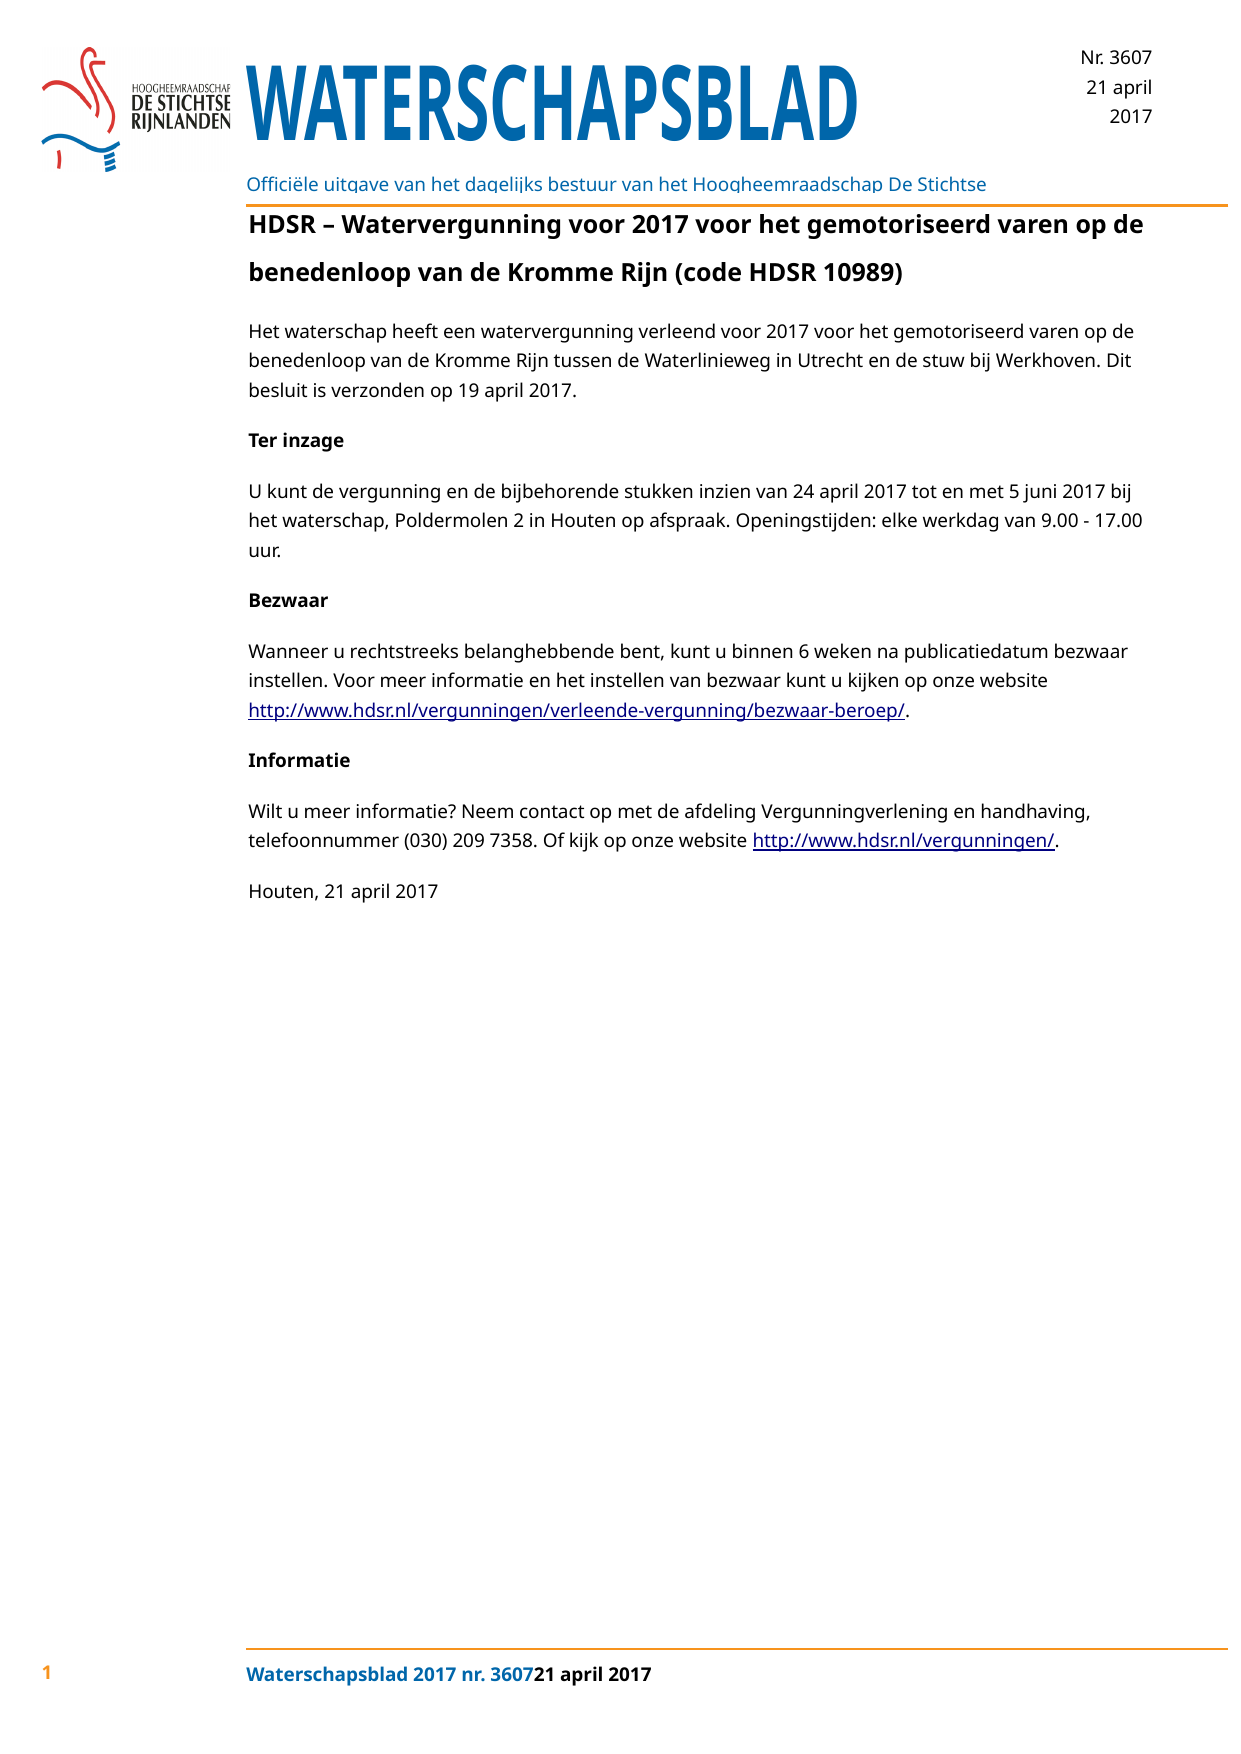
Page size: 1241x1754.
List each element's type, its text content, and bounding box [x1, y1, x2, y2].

text Bezwaar [248, 587, 1152, 613]
text Informatie [248, 747, 1152, 773]
text Wilt u meer informatie? Neem contact op met de afdeling Vergunningverlening en handhaving, telefoonnummer (030) 209 7358. Of kijk op onze website http://www.hdsr.nl/vergunningen/. [248, 798, 1152, 853]
picture [41, 47, 231, 172]
text Ter inzage [248, 427, 1152, 453]
text Het waterschap heeft een watervergunning verleend voor 2017 voor het gemotoriseerd varen op de benedenloop van de Kromme Rijn tussen de Waterlinieweg in Utrecht en de stuw bij Werkhoven. Dit besluit is verzonden op 19 april 2017. [248, 318, 1152, 403]
text Houten, 21 april 2017 [248, 878, 1152, 904]
text HDSR – Watervergunning voor 2017 voor het gemotoriseerd varen op de benedenloop van de Kromme Rijn (code HDSR 10989) [248, 207, 1152, 288]
text Wanneer u rechtstreeks belanghebbende bent, kunt u binnen 6 weken na publicatiedatum bezwaar instellen. Voor meer informatie en het instellen van bezwaar kunt u kijken op onze website http://www.hdsr.nl/vergunningen/verleende-vergunning/bezwaar-beroep/. [248, 638, 1152, 723]
text U kunt de vergunning en de bijbehorende stukken inzien van 24 april 2017 tot en met 5 juni 2017 bij het waterschap, Poldermolen 2 in Houten op afspraak. Openingstijden: elke werkdag van 9.00 - 17.00 uur. [248, 478, 1152, 563]
